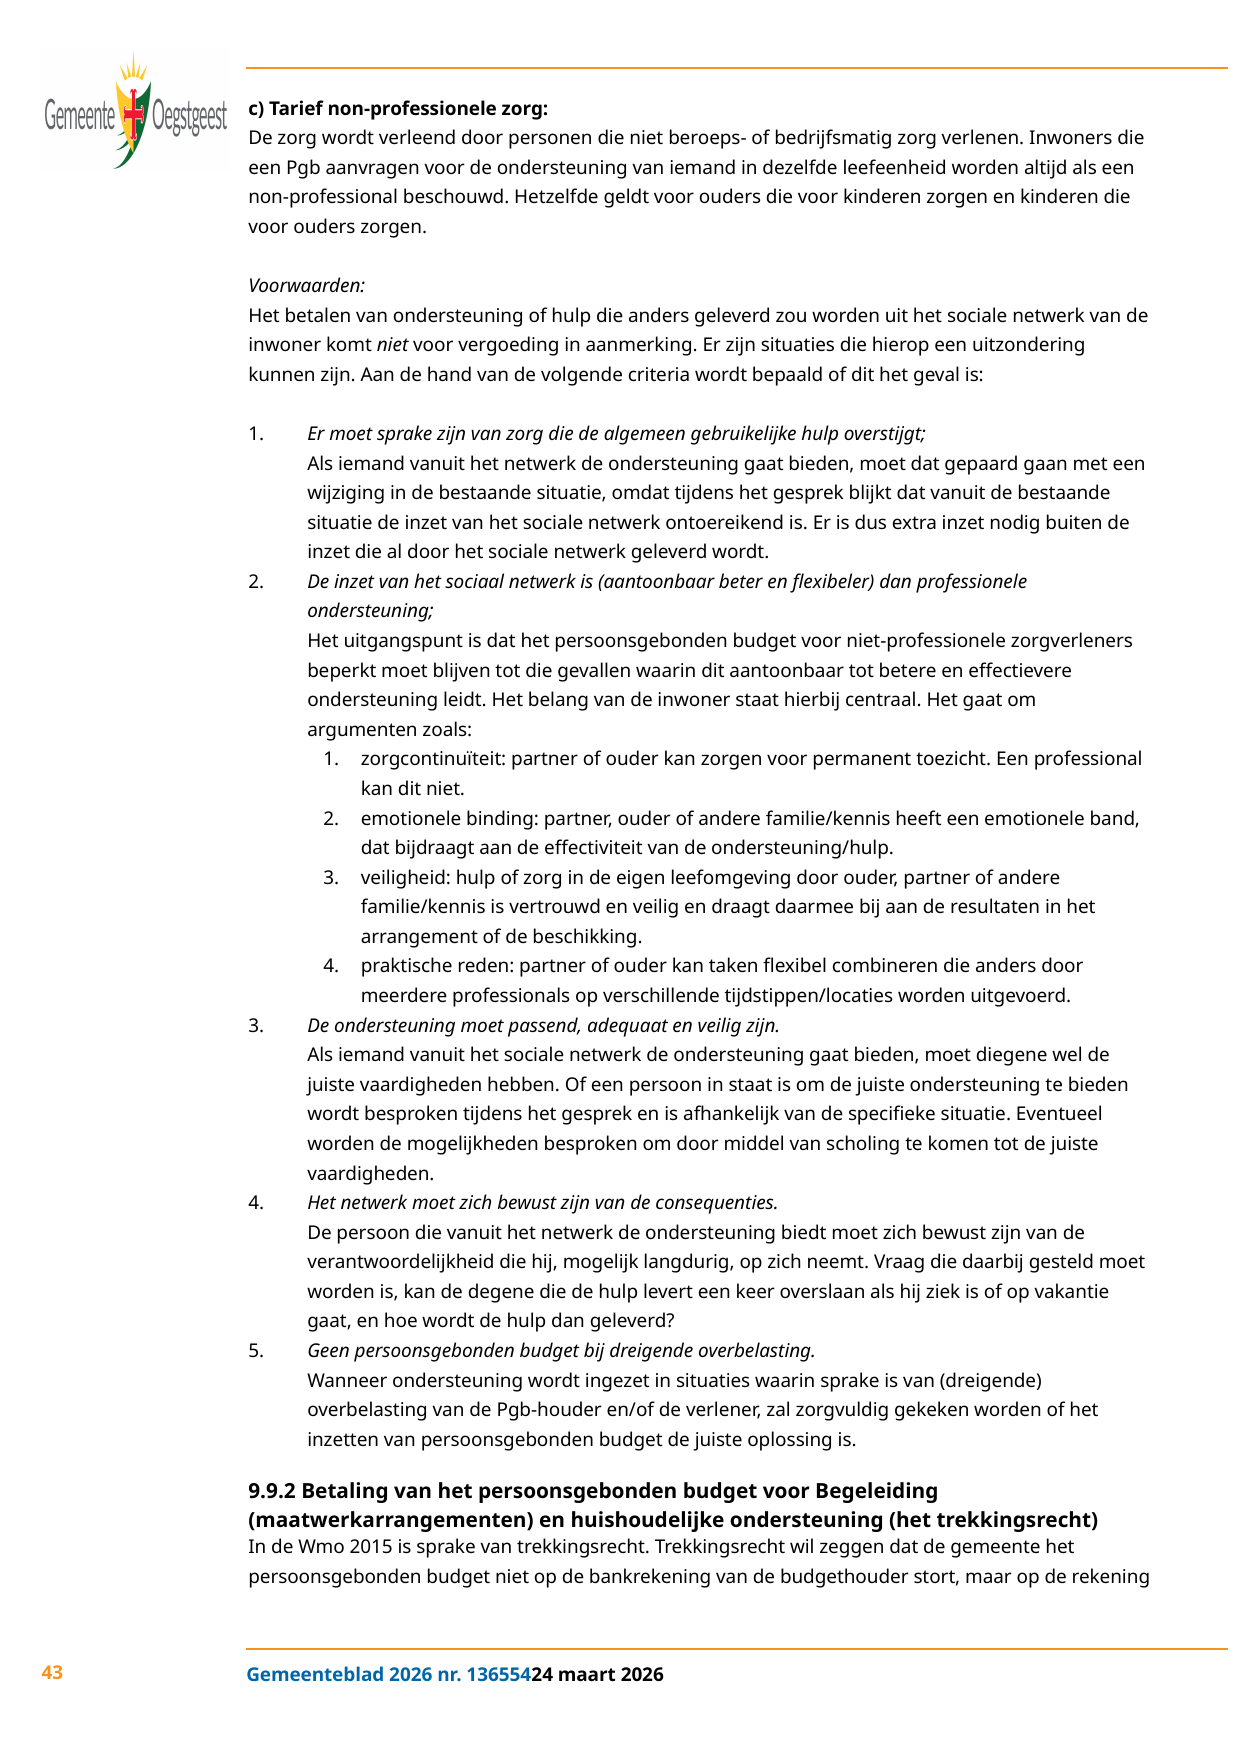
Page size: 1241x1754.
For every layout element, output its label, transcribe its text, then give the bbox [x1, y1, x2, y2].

list veiligheid: hulp of zorg in de eigen leefomgeving door ouder, partner of andere familie/kennis is vertrouwd en veilig en draagt daarmee bij aan de resultaten in het arrangement of de beschikking. [323, 864, 1152, 949]
text c) Tarief non-professionele zorg: [248, 95, 1152, 121]
text In de Wmo 2015 is sprake van trekkingsrecht. Trekkingsrecht wil zeggen dat de gemeente het persoonsgebonden budget niet op de bankrekening van de budgethouder stort, maar op de rekening [248, 1533, 1152, 1589]
text Voorwaarden: [248, 272, 1152, 298]
list praktische reden: partner of ouder kan taken flexibel combineren die anders door meerdere professionals op verschillende tijdstippen/locaties worden uitgevoerd. [323, 953, 1152, 1008]
list De ondersteuning moet passend, adequaat en veilig zijn. [248, 1012, 1152, 1038]
picture [41, 47, 231, 172]
list De persoon die vanuit het netwerk de ondersteuning biedt moet zich bewust zijn van de verantwoordelijkheid die hij, mogelijk langdurig, op zich neemt. Vraag die daarbij gesteld moet worden is, kan de degene die de hulp levert een keer overslaan als hij ziek is of op vakantie gaat, en hoe wordt de hulp dan geleverd? [248, 1219, 1152, 1333]
list Er moet sprake zijn van zorg die de algemeen gebruikelijke hulp overstijgt; [248, 420, 1152, 446]
list Als iemand vanuit het sociale netwerk de ondersteuning gaat bieden, moet diegene wel de juiste vaardigheden hebben. Of een persoon in staat is om de juiste ondersteuning te bieden wordt besproken tijdens het gesprek en is afhankelijk van de specifieke situatie. Eventueel worden de mogelijkheden besproken om door middel van scholing te komen tot de juiste vaardigheden. [248, 1041, 1152, 1186]
list emotionele binding: partner, ouder of andere familie/kennis heeft een emotionele band, dat bijdraagt aan de effectiviteit van de ondersteuning/hulp. [323, 805, 1152, 860]
text Het betalen van ondersteuning of hulp die anders geleverd zou worden uit het sociale netwerk van de inwoner komt niet voor vergoeding in aanmerking. Er zijn situaties die hierop een uitzondering kunnen zijn. Aan de hand van de volgende criteria wordt bepaald of dit het geval is: [248, 302, 1152, 387]
list Wanneer ondersteuning wordt ingezet in situaties waarin sprake is van (dreigende) overbelasting van de Pgb-houder en/of de verlener, zal zorgvuldig gekeken worden of het inzetten van persoonsgebonden budget de juiste oplossing is. [248, 1367, 1152, 1452]
text De zorg wordt verleend door personen die niet beroeps- of bedrijfsmatig zorg verlenen. Inwoners die een Pgb aanvragen voor de ondersteuning van iemand in dezelfde leefeenheid worden altijd als een non-professional beschouwd. Hetzelfde geldt voor ouders die voor kinderen zorgen en kinderen die voor ouders zorgen. [248, 124, 1152, 239]
list zorgcontinuïteit: partner of ouder kan zorgen voor permanent toezicht. Een professional kan dit niet. [323, 746, 1152, 801]
list Als iemand vanuit het netwerk de ondersteuning gaat bieden, moet dat gepaard gaan met een wijziging in de bestaande situatie, omdat tijdens het gesprek blijkt dat vanuit de bestaande situatie de inzet van het sociale netwerk ontoereikend is. Er is dus extra inzet nodig buiten de inzet die al door het sociale netwerk geleverd wordt. [248, 450, 1152, 564]
text 9.9.2 Betaling van het persoonsgebonden budget voor Begeleiding (maatwerkarrangementen) en huishoudelijke ondersteuning (het trekkingsrecht) [248, 1476, 1152, 1533]
list De inzet van het sociaal netwerk is (aantoonbaar beter en flexibeler) dan professionele ondersteuning; [248, 568, 1152, 623]
list Het uitgangspunt is dat het persoonsgebonden budget voor niet-professionele zorgverleners beperkt moet blijven tot die gevallen waarin dit aantoonbaar tot betere en effectievere ondersteuning leidt. Het belang van de inwoner staat hierbij centraal. Het gaat om argumenten zoals: [248, 627, 1152, 742]
list Het netwerk moet zich bewust zijn van de consequenties. [248, 1189, 1152, 1215]
list Geen persoonsgebonden budget bij dreigende overbelasting. [248, 1337, 1152, 1363]
